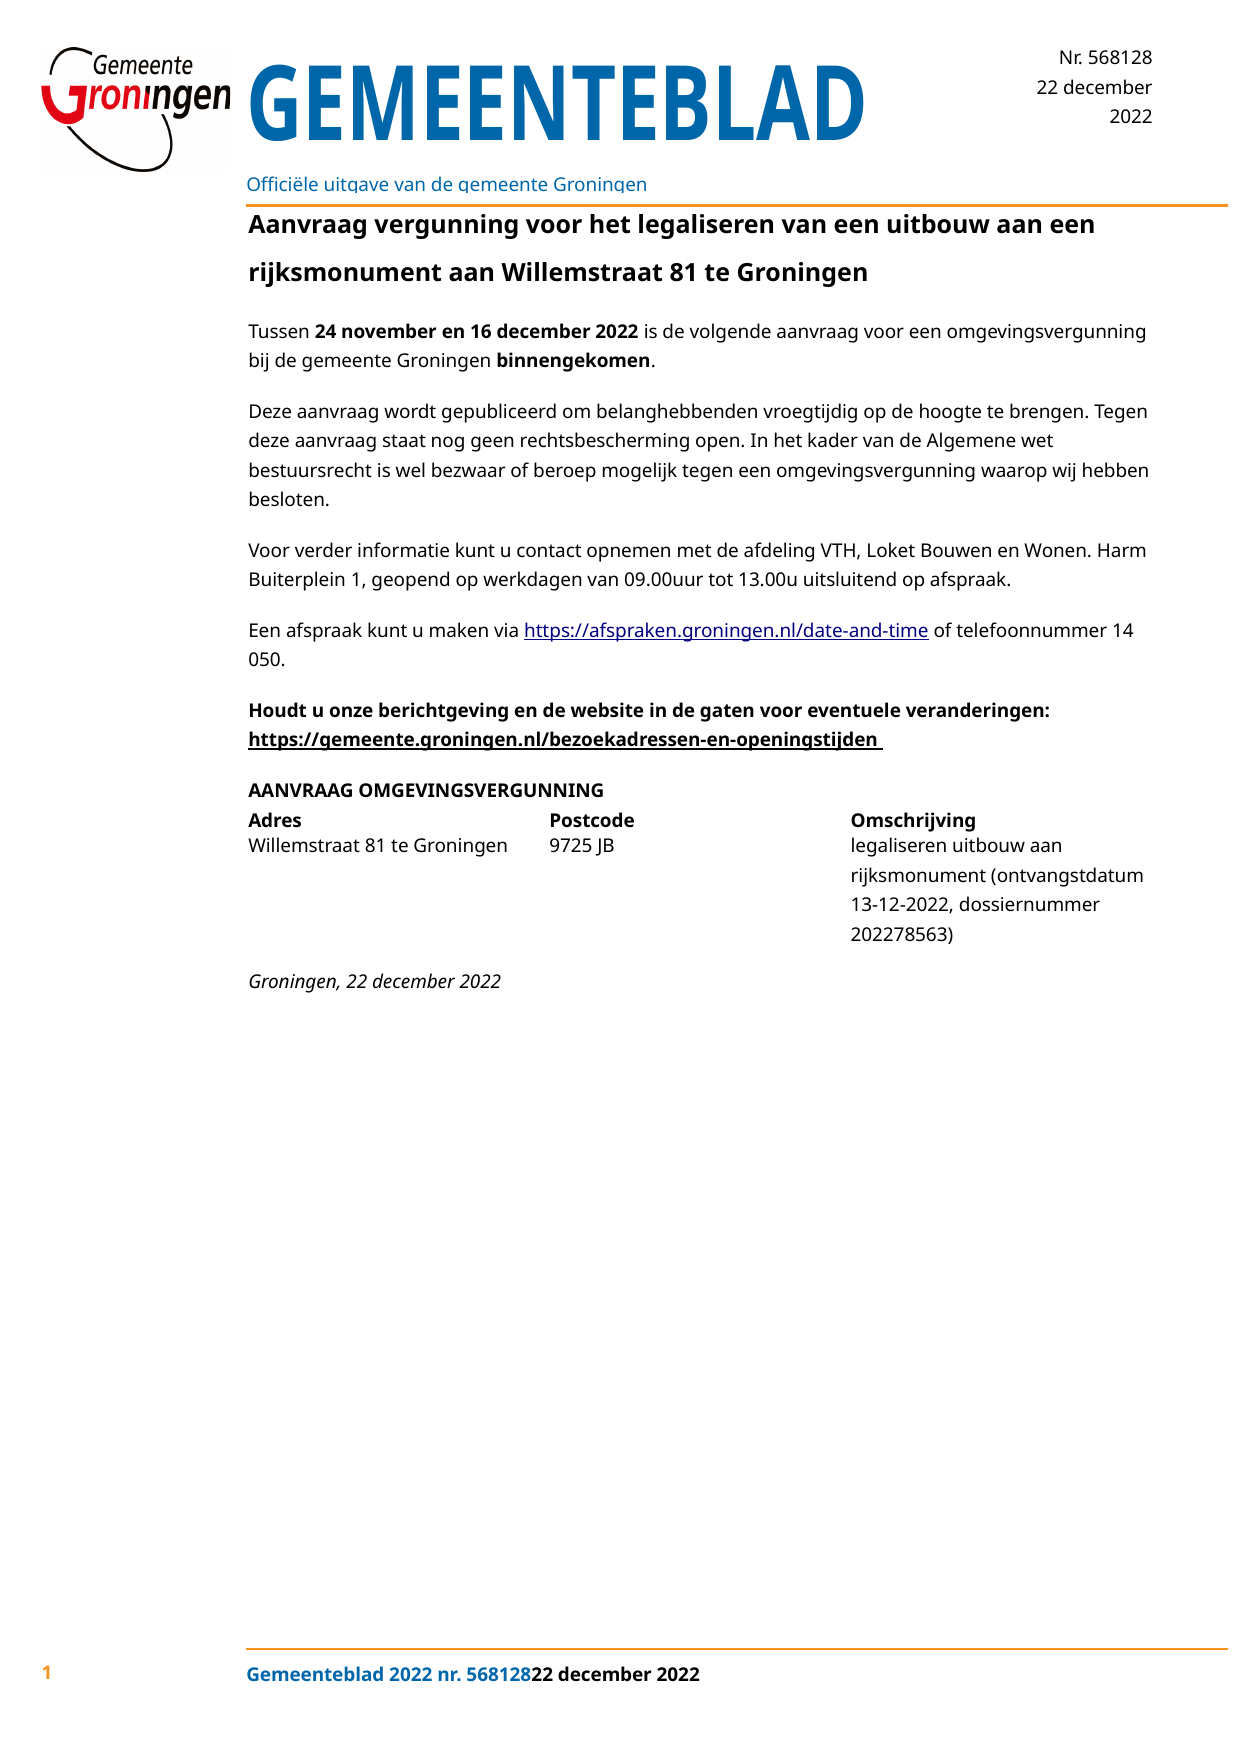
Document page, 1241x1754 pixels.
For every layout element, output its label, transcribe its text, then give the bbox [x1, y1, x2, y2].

text Een afspraak kunt u maken via https://afspraken.groningen.nl/date-and-time of telefoonnummer 14 050. [248, 617, 1152, 672]
text Groningen, 22 december 2022 [248, 968, 1152, 994]
table_header Postcode [549, 807, 850, 832]
text Aanvraag vergunning voor het legaliseren van een uitbouw aan een rijksmonument aan Willemstraat 81 te Groningen [248, 207, 1152, 288]
text Tussen 24 november en 16 december 2022 is de volgende aanvraag voor een omgevingsvergunning bij de gemeente Groningen binnengekomen. [248, 318, 1152, 373]
text Deze aanvraag wordt gepubliceerd om belanghebbenden vroegtijdig op de hoogte te brengen. Tegen deze aanvraag staat nog geen rechtsbescherming open. In het kader van de Algemene wet bestuursrecht is wel bezwaar of beroep mogelijk tegen een omgevingsvergunning waarop wij hebben besloten. [248, 398, 1152, 512]
table_cell legaliseren uitbouw aan rijksmonument (ontvangstdatum 13-12-2022, dossiernummer 202278563) [850, 833, 1152, 947]
table_header Adres [248, 807, 549, 832]
table_cell 9725 JB [549, 833, 850, 947]
text AANVRAAG OMGEVINGSVERGUNNING [248, 777, 1152, 803]
table_cell Willemstraat 81 te Groningen [248, 833, 549, 947]
text Houdt u onze berichtgeving en de website in de gaten voor eventuele veranderingen: https://gemeente.groningen.nl/bezoekadressen-en-openingstijden [248, 697, 1152, 752]
text Voor verder informatie kunt u contact opnemen met de afdeling VTH, Loket Bouwen en Wonen. Harm Buiterplein 1, geopend op werkdagen van 09.00uur tot 13.00u uitsluitend op afspraak. [248, 537, 1152, 592]
picture [41, 47, 231, 172]
table_header Omschrijving [850, 807, 1152, 832]
